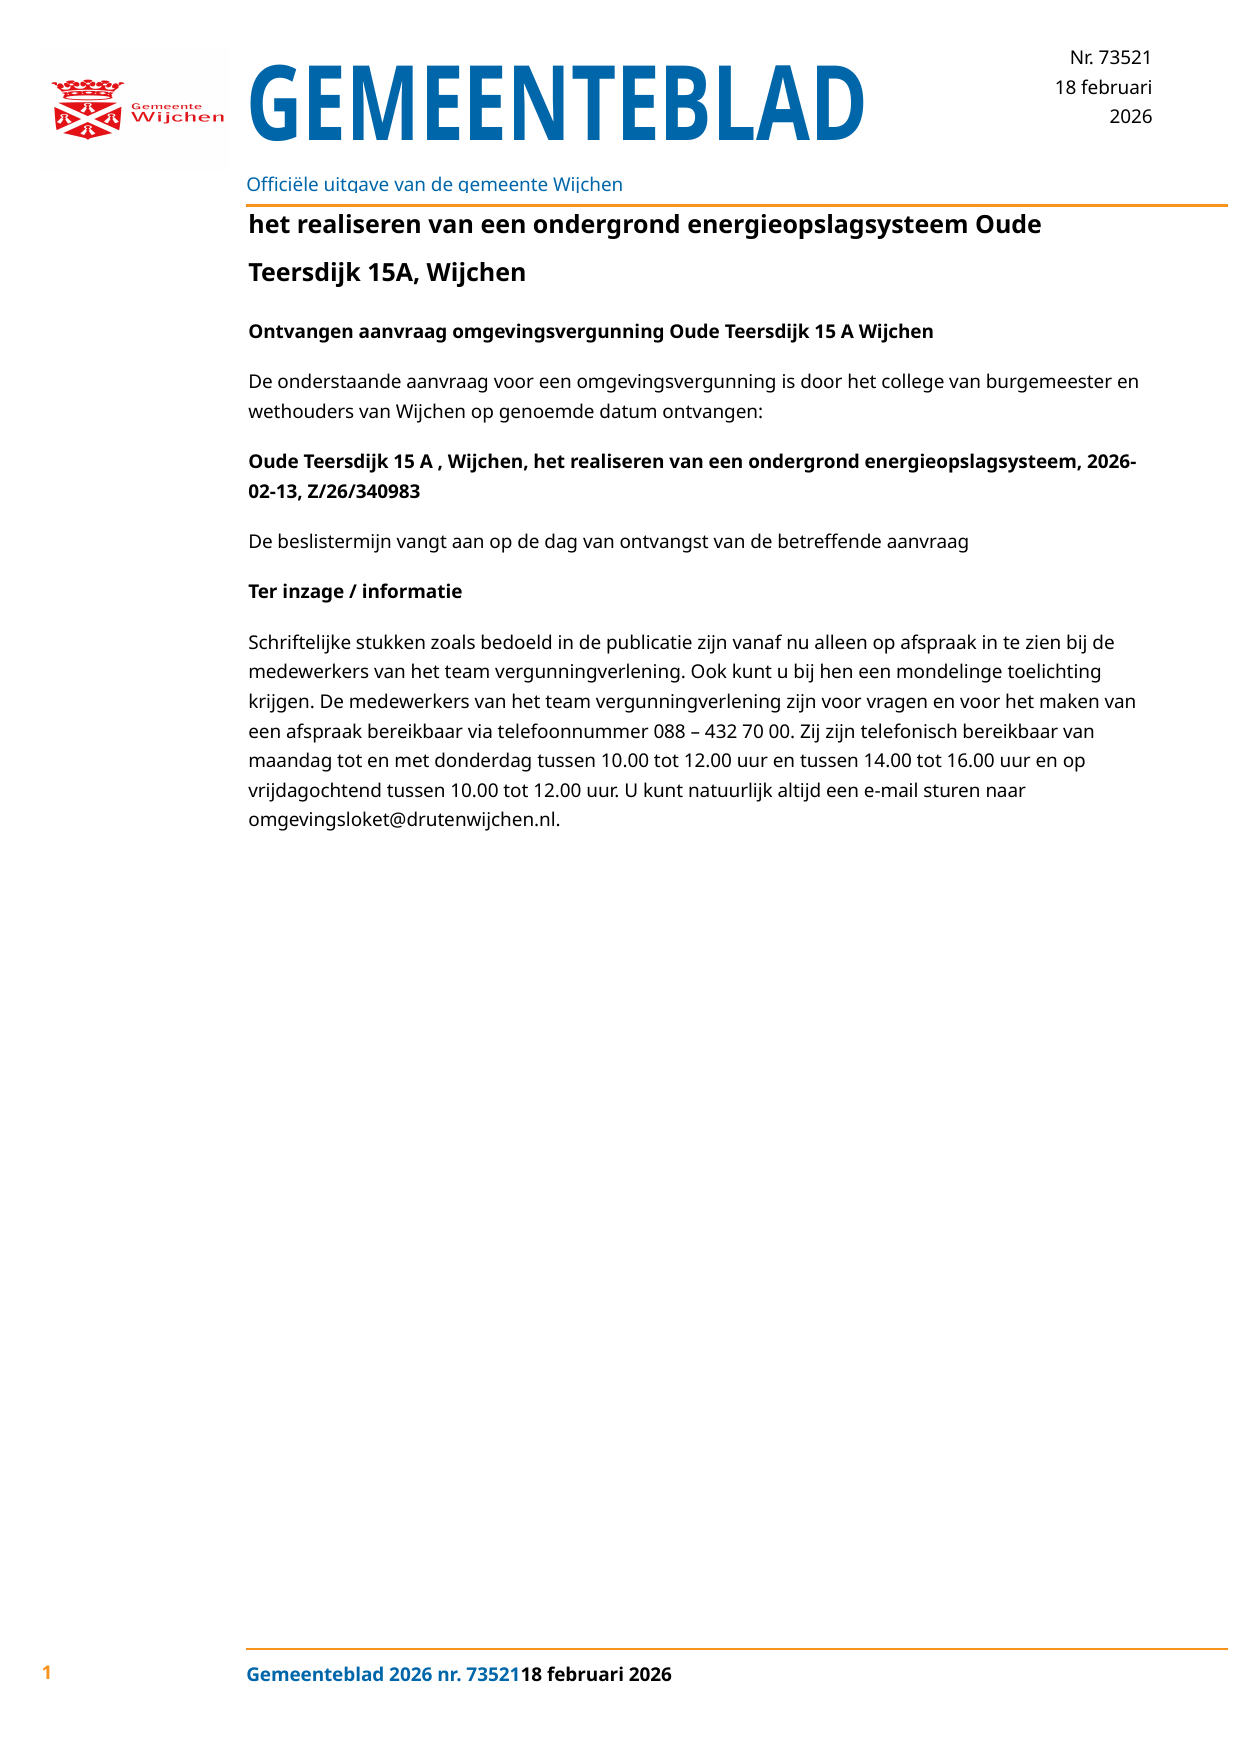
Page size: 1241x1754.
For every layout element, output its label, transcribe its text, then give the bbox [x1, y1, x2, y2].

text De onderstaande aanvraag voor een omgevingsvergunning is door het college van burgemeester en wethouders van Wijchen op genoemde datum ontvangen: [248, 368, 1152, 424]
text het realiseren van een ondergrond energieopslagsysteem Oude Teersdijk 15A, Wijchen [248, 207, 1152, 288]
text Ontvangen aanvraag omgevingsvergunning Oude Teersdijk 15 A Wijchen [248, 318, 1152, 344]
text Schriftelijke stukken zoals bedoeld in de publicatie zijn vanaf nu alleen op afspraak in te zien bij de medewerkers van het team vergunningverlening. Ook kunt u bij hen een mondelinge toelichting krijgen. De medewerkers van het team vergunningverlening zijn voor vragen en voor het maken van een afspraak bereikbaar via telefoonnummer 088 – 432 70 00. Zij zijn telefonisch bereikbaar van maandag tot en met donderdag tussen 10.00 tot 12.00 uur en tussen 14.00 tot 16.00 uur en op vrijdagochtend tussen 10.00 tot 12.00 uur. U kunt natuurlijk altijd een e-mail sturen naar omgevingsloket@drutenwijchen.nl. [248, 629, 1152, 832]
text Ter inzage / informatie [248, 579, 1152, 604]
picture [41, 47, 231, 172]
text Oude Teersdijk 15 A , Wijchen, het realiseren van een ondergrond energieopslagsysteem, 2026-02-13, Z/26/340983 [248, 448, 1152, 504]
text De beslistermijn vangt aan op de dag van ontvangst van de betreffende aanvraag [248, 528, 1152, 554]
